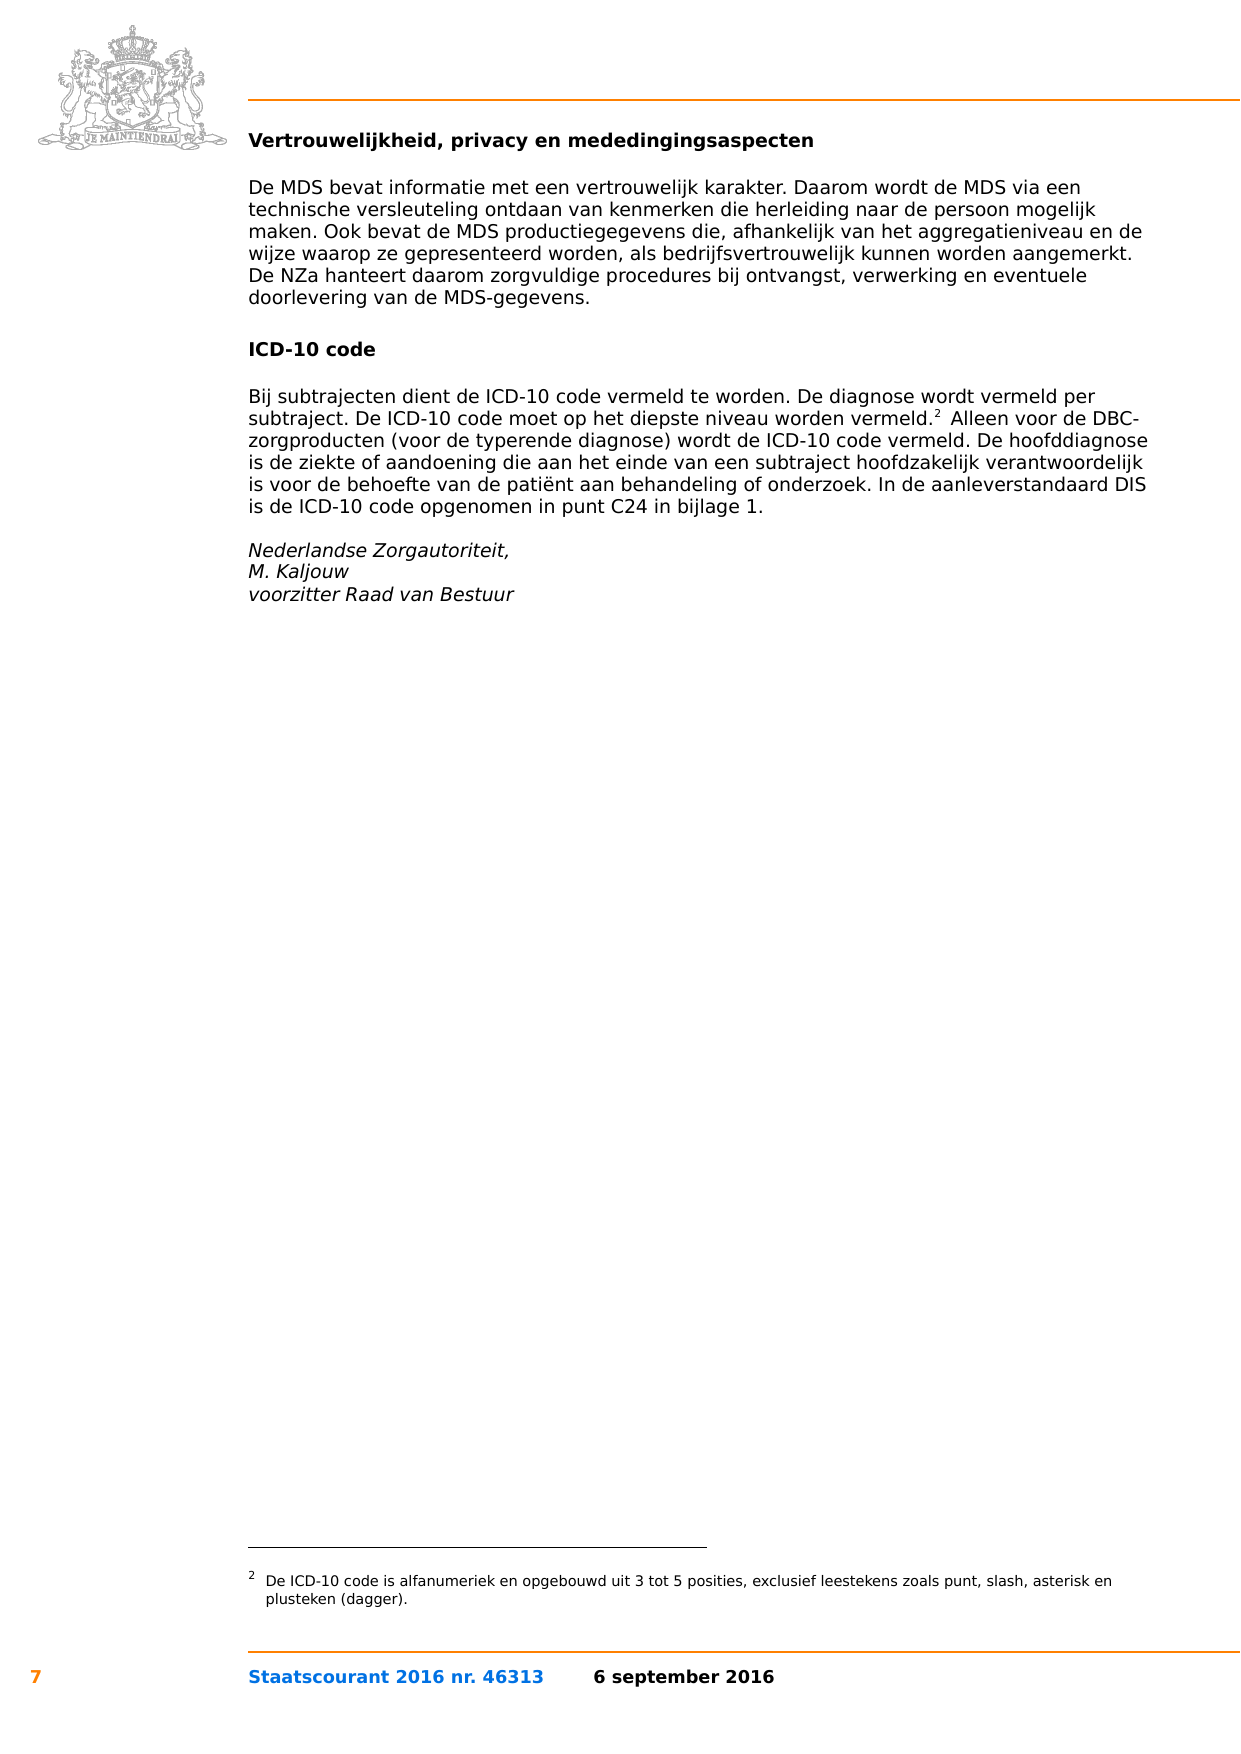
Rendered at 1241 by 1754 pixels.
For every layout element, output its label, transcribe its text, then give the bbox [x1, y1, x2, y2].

text Bij subtrajecten dient de ICD-10 code vermeld te worden. De diagnose wordt vermeld per subtraject. De ICD-10 code moet op het diepste niveau worden vermeld. Alleen voor de DBC-zorgproducten (voor de typerende diagnose) wordt de ICD-10 code vermeld. De hoofddiagnose is de ziekte of aandoening die aan het einde van een subtraject hoofdzakelijk verantwoordelijk is voor de behoefte van de patiënt aan behandeling of onderzoek. In de aanleverstandaard DIS is de ICD-10 code opgenomen in punt C24 in bijlage 1. [248, 386, 1163, 518]
picture [38, 25, 227, 150]
text De ICD-10 code is alfanumeriek en opgebouwd uit 3 tot 5 posities, exclusief leestekens zoals punt, slash, asterisk en plusteken (dagger). [248, 1569, 1163, 1608]
text Nederlandse Zorgautoriteit, M. Kaljouw voorzitter Raad van Bestuur [248, 539, 1163, 605]
subtitle Vertrouwelijkheid, privacy en mededingingsaspecten [248, 130, 1163, 152]
subtitle ICD-10 code [248, 339, 1163, 361]
text De MDS bevat informatie met een vertrouwelijk karakter. Daarom wordt de MDS via een technische versleuteling ontdaan van kenmerken die herleiding naar de persoon mogelijk maken. Ook bevat de MDS productiegegevens die, afhankelijk van het aggregatieniveau en de wijze waarop ze gepresenteerd worden, als bedrijfsvertrouwelijk kunnen worden aangemerkt. De NZa hanteert daarom zorgvuldige procedures bij ontvangst, verwerking en eventuele doorlevering van de MDS-gegevens. [248, 177, 1163, 309]
